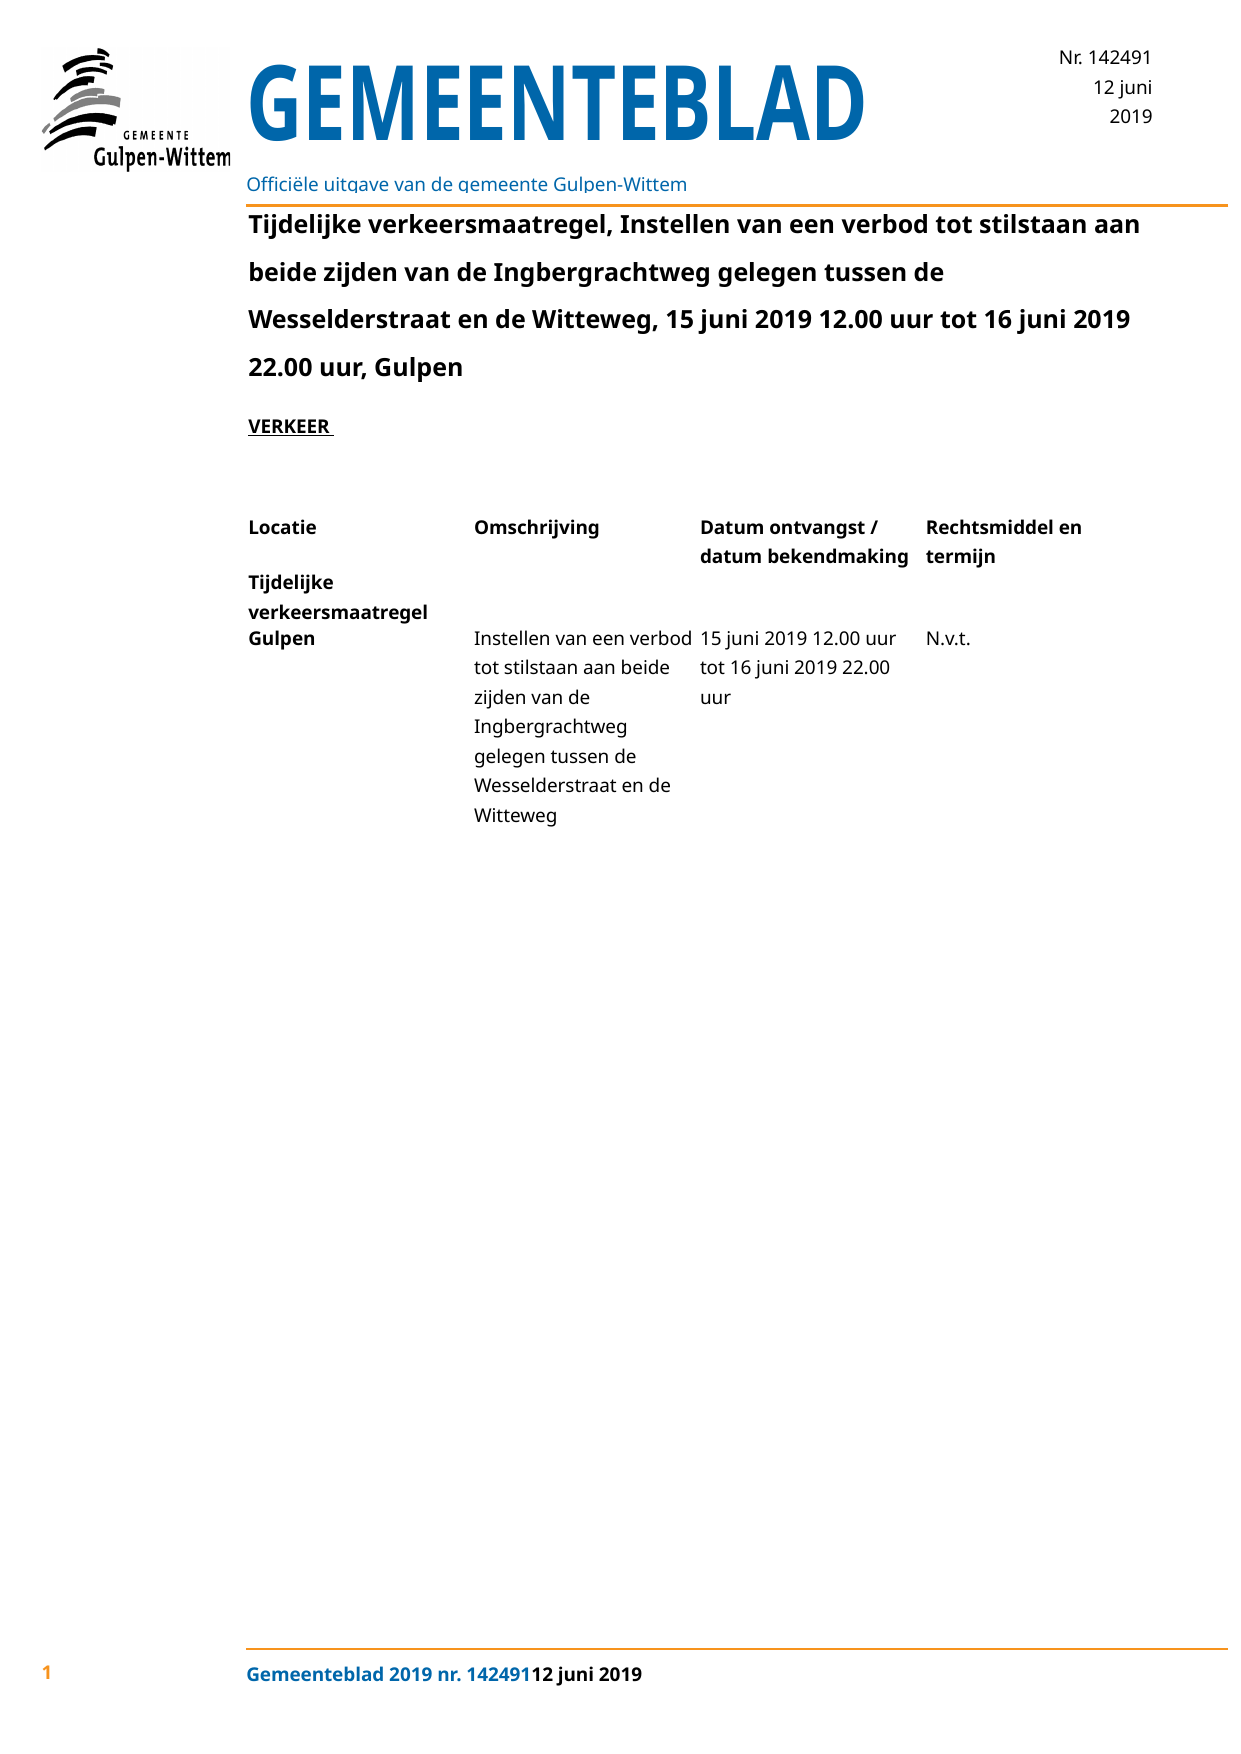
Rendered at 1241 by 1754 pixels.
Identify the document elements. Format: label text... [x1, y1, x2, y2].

table_header Rechtsmiddel en termijn [926, 514, 1152, 569]
picture [41, 47, 231, 172]
text VERKEER [248, 413, 1152, 439]
table_cell N.v.t. [926, 625, 1152, 828]
table_cell [474, 569, 700, 625]
table_cell Tijdelijke verkeersmaatregel [248, 569, 474, 625]
table_cell [926, 569, 1152, 625]
table_header Omschrijving [474, 514, 700, 569]
table_cell Instellen van een verbod tot stilstaan aan beide zijden van de Ingbergrachtweg gelegen tussen de Wesselderstraat en de Witteweg [474, 625, 700, 828]
table_cell Gulpen [248, 625, 474, 828]
table_header Datum ontvangst / datum bekendmaking [700, 514, 926, 569]
table_header Locatie [248, 514, 474, 569]
table_cell [700, 569, 926, 625]
table_cell 15 juni 2019 12.00 uur tot 16 juni 2019 22.00 uur [700, 625, 926, 828]
text Tijdelijke verkeersmaatregel, Instellen van een verbod tot stilstaan aan beide zijden van de Ingbergrachtweg gelegen tussen de Wesselderstraat en de Witteweg, 15 juni 2019 12.00 uur tot 16 juni 2019 22.00 uur, Gulpen [248, 207, 1152, 384]
